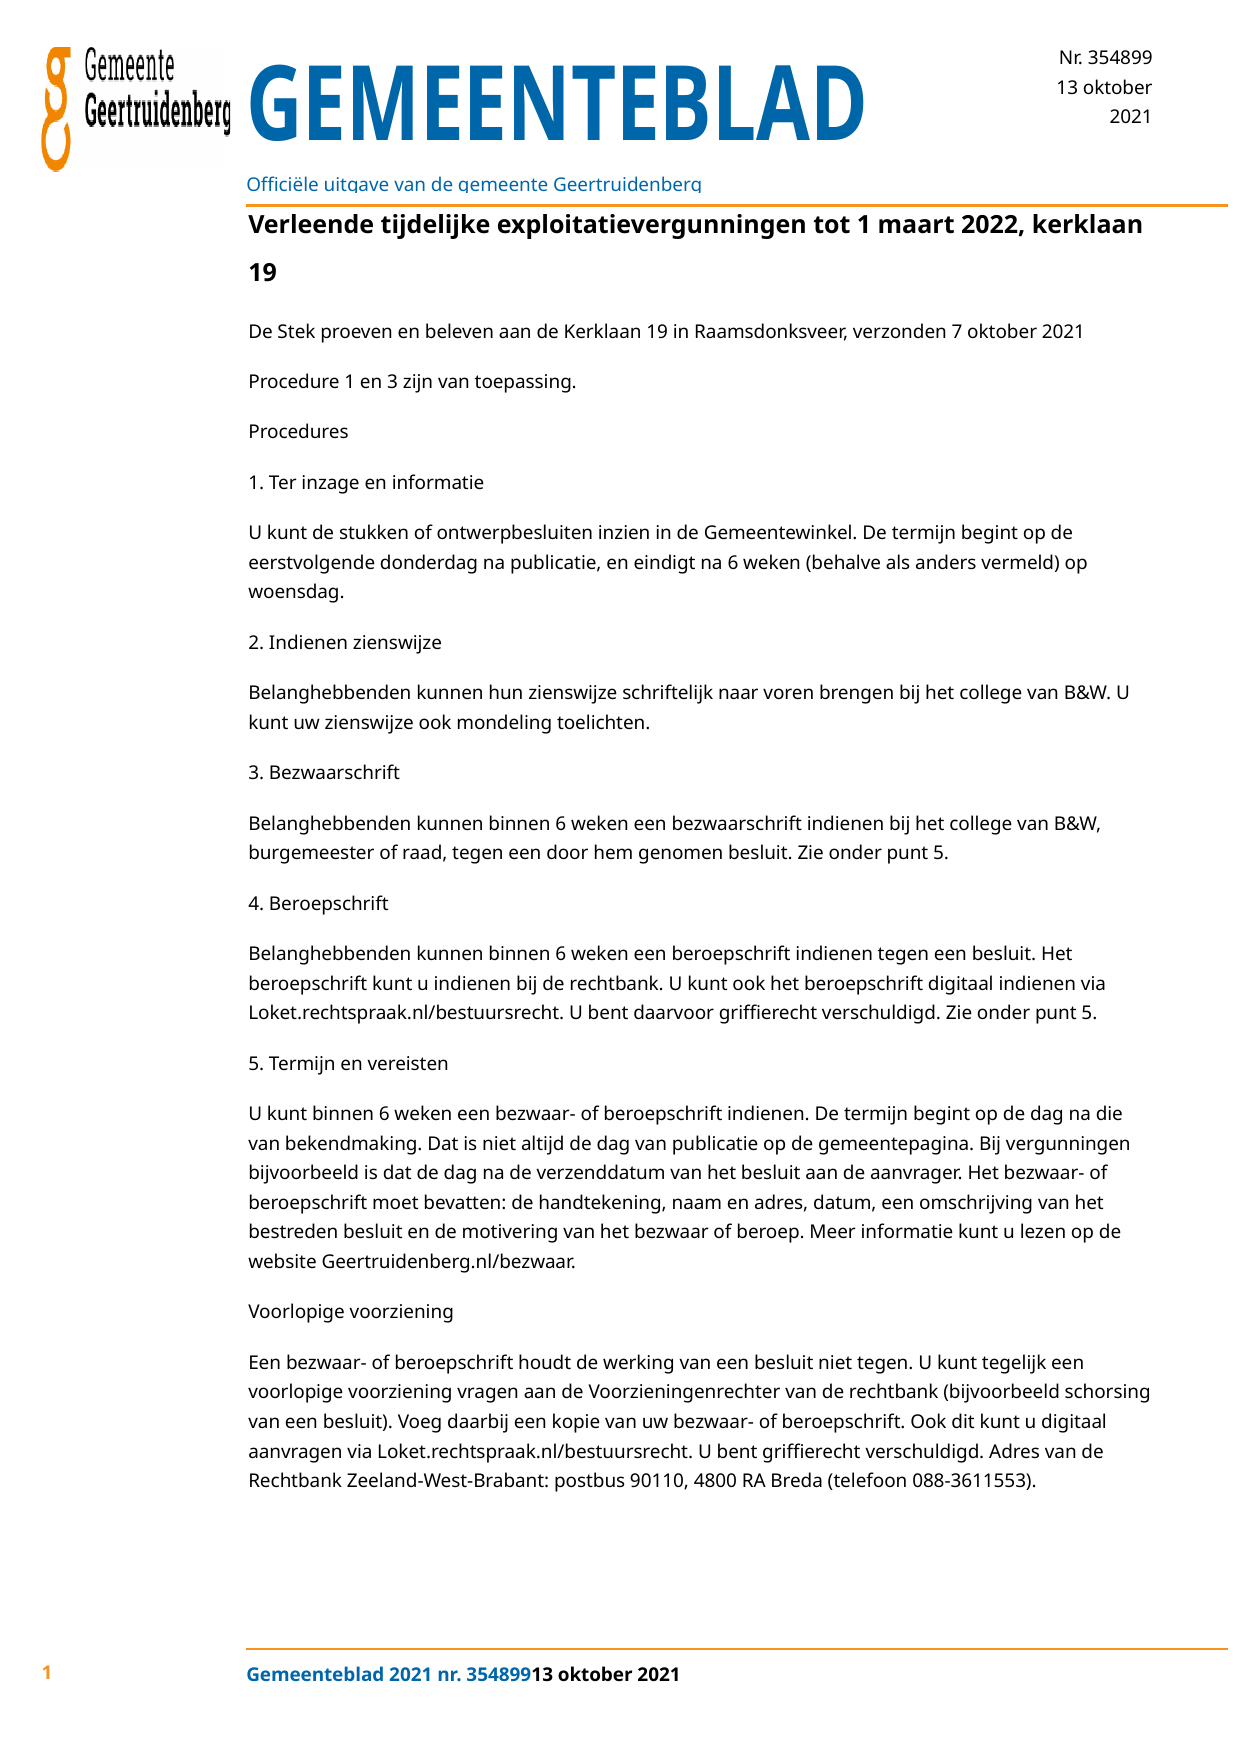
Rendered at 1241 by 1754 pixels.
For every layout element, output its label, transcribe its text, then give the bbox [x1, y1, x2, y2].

text Belanghebbenden kunnen binnen 6 weken een bezwaarschrift indienen bij het college van B&W, burgemeester of raad, tegen een door hem genomen besluit. Zie onder punt 5. [248, 810, 1152, 865]
text U kunt de stukken of ontwerpbesluiten inzien in de Gemeentewinkel. De termijn begint op de eerstvolgende donderdag na publicatie, en eindigt na 6 weken (behalve als anders vermeld) op woensdag. [248, 519, 1152, 604]
text Belanghebbenden kunnen binnen 6 weken een beroepschrift indienen tegen een besluit. Het beroepschrift kunt u indienen bij de rechtbank. U kunt ook het beroepschrift digitaal indienen via Loket.rechtspraak.nl/bestuursrecht. U bent daarvoor griffierecht verschuldigd. Zie onder punt 5. [248, 940, 1152, 1025]
text Procedures [248, 419, 1152, 444]
text Procedure 1 en 3 zijn van toepassing. [248, 368, 1152, 394]
text 3. Bezwaarschrift [248, 759, 1152, 785]
text Een bezwaar- of beroepschrift houdt de werking van een besluit niet tegen. U kunt tegelijk een voorlopige voorziening vragen aan de Voorzieningenrechter van de rechtbank (bijvoorbeeld schorsing van een besluit). Voeg daarbij een kopie van uw bezwaar- of beroepschrift. Ook dit kunt u digitaal aanvragen via Loket.rechtspraak.nl/bestuursrecht. U bent griffierecht verschuldigd. Adres van de Rechtbank Zeeland-West-Brabant: postbus 90110, 4800 RA Breda (telefoon 088-3611553). [248, 1349, 1152, 1493]
text 2. Indienen zienswijze [248, 629, 1152, 655]
text 1. Ter inzage en informatie [248, 469, 1152, 495]
text Verleende tijdelijke exploitatievergunningen tot 1 maart 2022, kerklaan 19 [248, 207, 1152, 288]
picture [41, 47, 231, 172]
text De Stek proeven en beleven aan de Kerklaan 19 in Raamsdonksveer, verzonden 7 oktober 2021 [248, 318, 1152, 344]
text 5. Termijn en vereisten [248, 1050, 1152, 1076]
text 4. Beroepschrift [248, 890, 1152, 916]
text Belanghebbenden kunnen hun zienswijze schriftelijk naar voren brengen bij het college van B&W. U kunt uw zienswijze ook mondeling toelichten. [248, 679, 1152, 735]
text U kunt binnen 6 weken een bezwaar- of beroepschrift indienen. De termijn begint op de dag na die van bekendmaking. Dat is niet altijd de dag van publicatie op de gemeentepagina. Bij vergunningen bijvoorbeeld is dat de dag na de verzenddatum van het besluit aan de aanvrager. Het bezwaar- of beroepschrift moet bevatten: de handtekening, naam en adres, datum, een omschrijving van het bestreden besluit en de motivering van het bezwaar of beroep. Meer informatie kunt u lezen op de website Geertruidenberg.nl/bezwaar. [248, 1100, 1152, 1274]
text Voorlopige voorziening [248, 1299, 1152, 1324]
